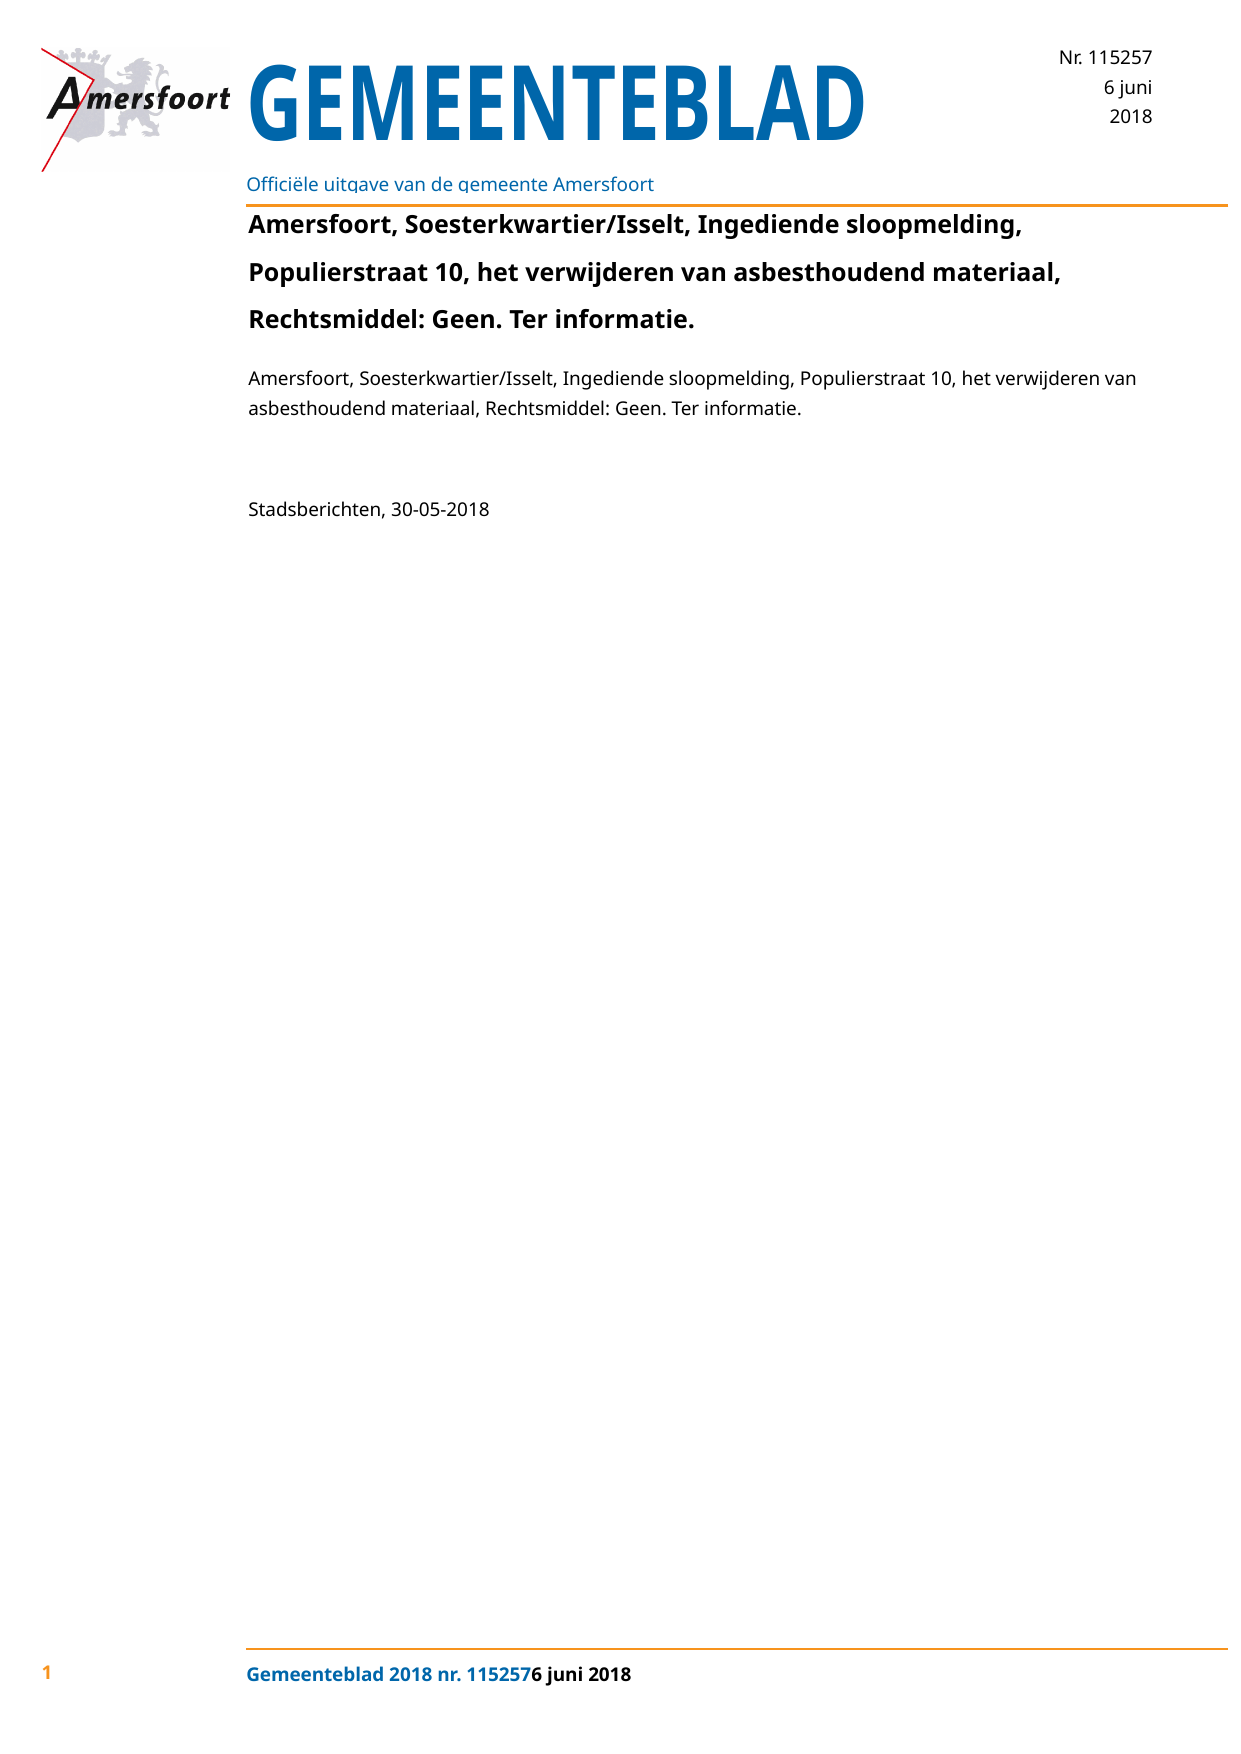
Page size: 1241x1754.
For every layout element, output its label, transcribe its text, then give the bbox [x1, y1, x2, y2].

text Amersfoort, Soesterkwartier/Isselt, Ingediende sloopmelding, Populierstraat 10, het verwijderen van asbesthoudend materiaal, Rechtsmiddel: Geen. Ter informatie. [248, 207, 1152, 336]
picture [41, 47, 231, 172]
text Amersfoort, Soesterkwartier/Isselt, Ingediende sloopmelding, Populierstraat 10, het verwijderen van asbesthoudend materiaal, Rechtsmiddel: Geen. Ter informatie. [248, 366, 1152, 421]
text Stadsberichten, 30-05-2018 [248, 496, 1152, 522]
